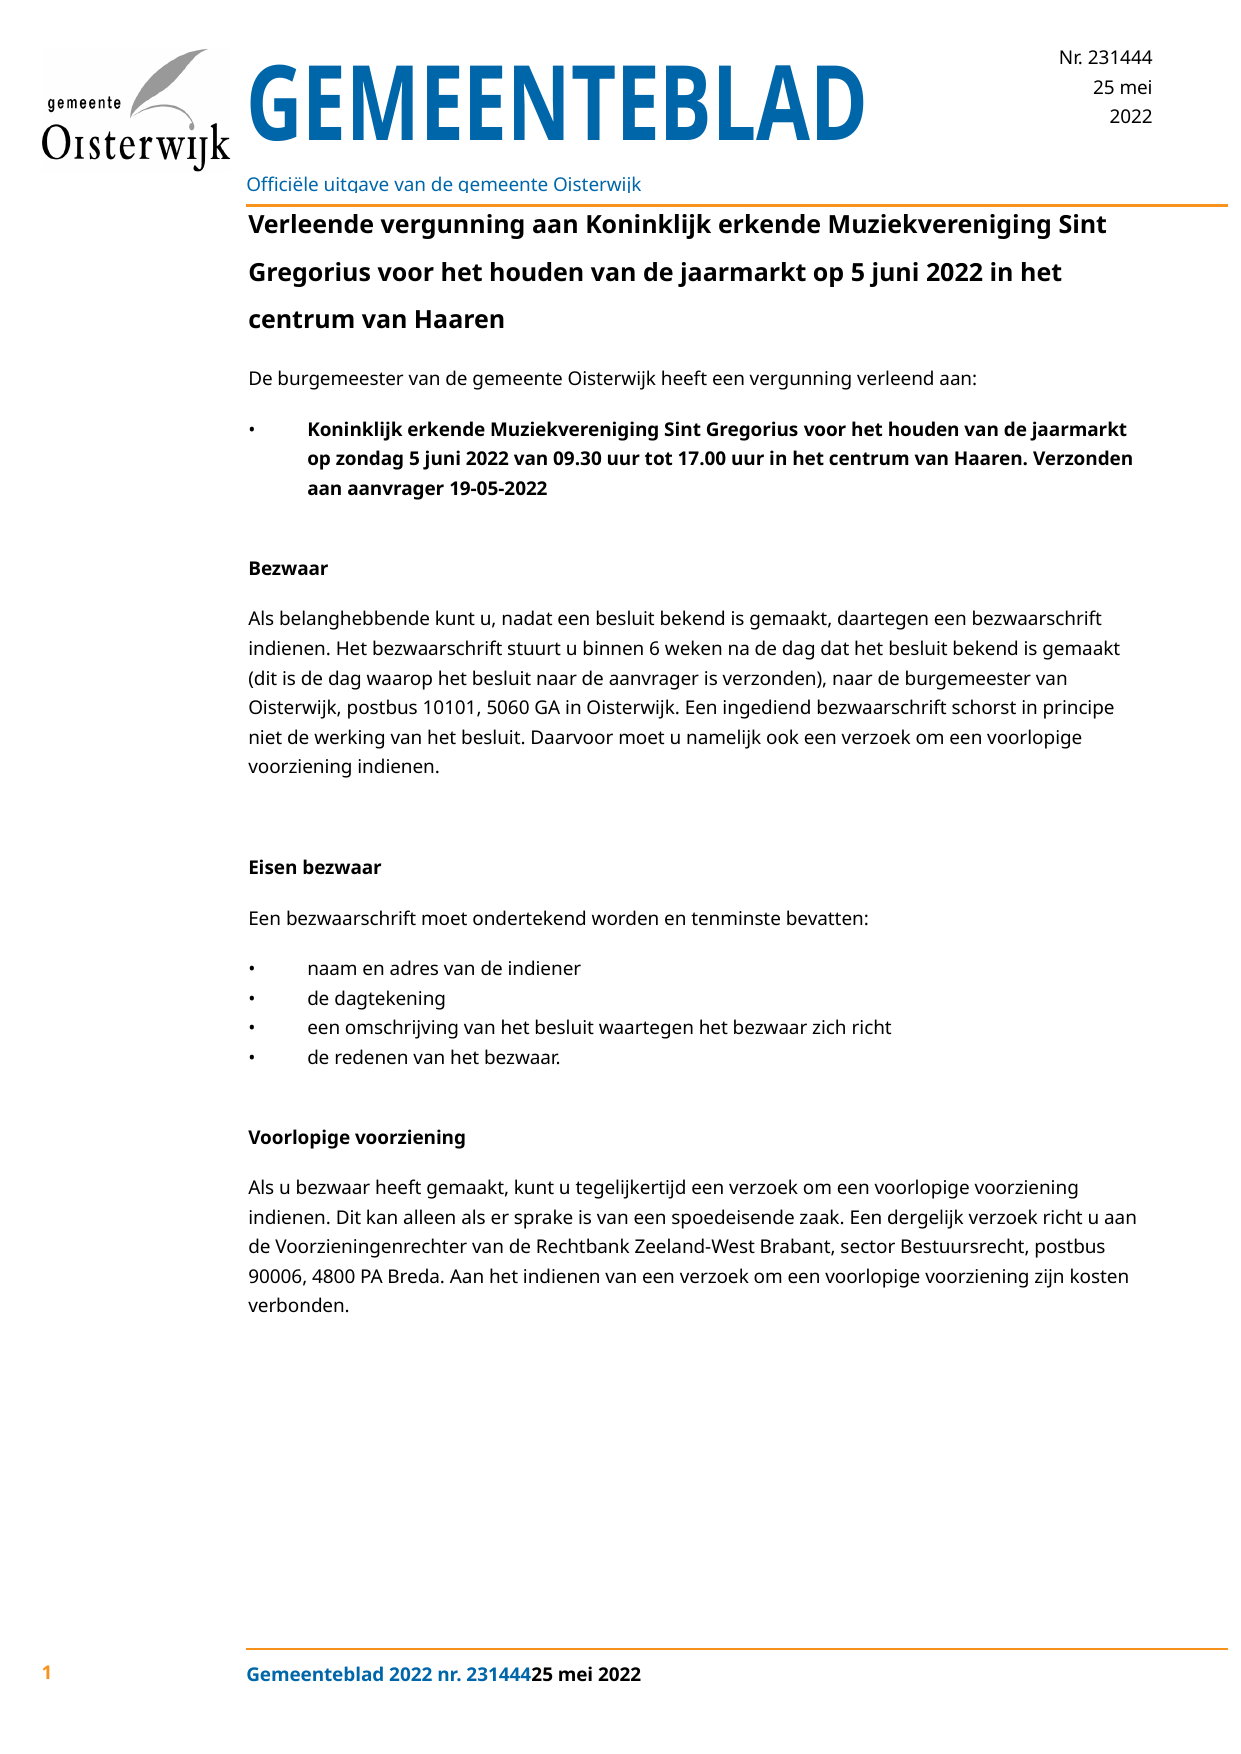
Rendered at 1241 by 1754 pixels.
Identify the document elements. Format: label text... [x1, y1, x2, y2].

list de dagtekening [248, 985, 1152, 1010]
list Koninklijk erkende Muziekvereniging Sint Gregorius voor het houden van de jaarmarkt op zondag 5 juni 2022 van 09.30 uur tot 17.00 uur in het centrum van Haaren. Verzonden aan aanvrager 19-05-2022 [248, 416, 1152, 501]
text Bezwaar [248, 555, 1152, 581]
text Voorlopige voorziening [248, 1124, 1152, 1149]
text Verleende vergunning aan Koninklijk erkende Muziekvereniging Sint Gregorius voor het houden van de jaarmarkt op 5 juni 2022 in het centrum van Haaren [248, 207, 1152, 336]
text Een bezwaarschrift moet ondertekend worden en tenminste bevatten: [248, 905, 1152, 930]
text De burgemeester van de gemeente Oisterwijk heeft een vergunning verleend aan: [248, 366, 1152, 391]
picture [41, 47, 231, 172]
text Als u bezwaar heeft gemaakt, kunt u tegelijkertijd een verzoek om een voorlopige voorziening indienen. Dit kan alleen als er sprake is van een spoedeisende zaak. Een dergelijk verzoek richt u aan de Voorzieningenrechter van de Rechtbank Zeeland-West Brabant, sector Bestuursrecht, postbus 90006, 4800 PA Breda. Aan het indienen van een verzoek om een voorlopige voorziening zijn kosten verbonden. [248, 1174, 1152, 1318]
list een omschrijving van het besluit waartegen het bezwaar zich richt [248, 1014, 1152, 1040]
text Eisen bezwaar [248, 854, 1152, 880]
list de redenen van het bezwaar. [248, 1044, 1152, 1069]
list naam en adres van de indiener [248, 955, 1152, 981]
text Als belanghebbende kunt u, nadat een besluit bekend is gemaakt, daartegen een bezwaarschrift indienen. Het bezwaarschrift stuurt u binnen 6 weken na de dag dat het besluit bekend is gemaakt (dit is de dag waarop het besluit naar de aanvrager is verzonden), naar de burgemeester van Oisterwijk, postbus 10101, 5060 GA in Oisterwijk. Een ingediend bezwaarschrift schorst in principe niet de werking van het besluit. Daarvoor moet u namelijk ook een verzoek om een voorlopige voorziening indienen. [248, 606, 1152, 779]
